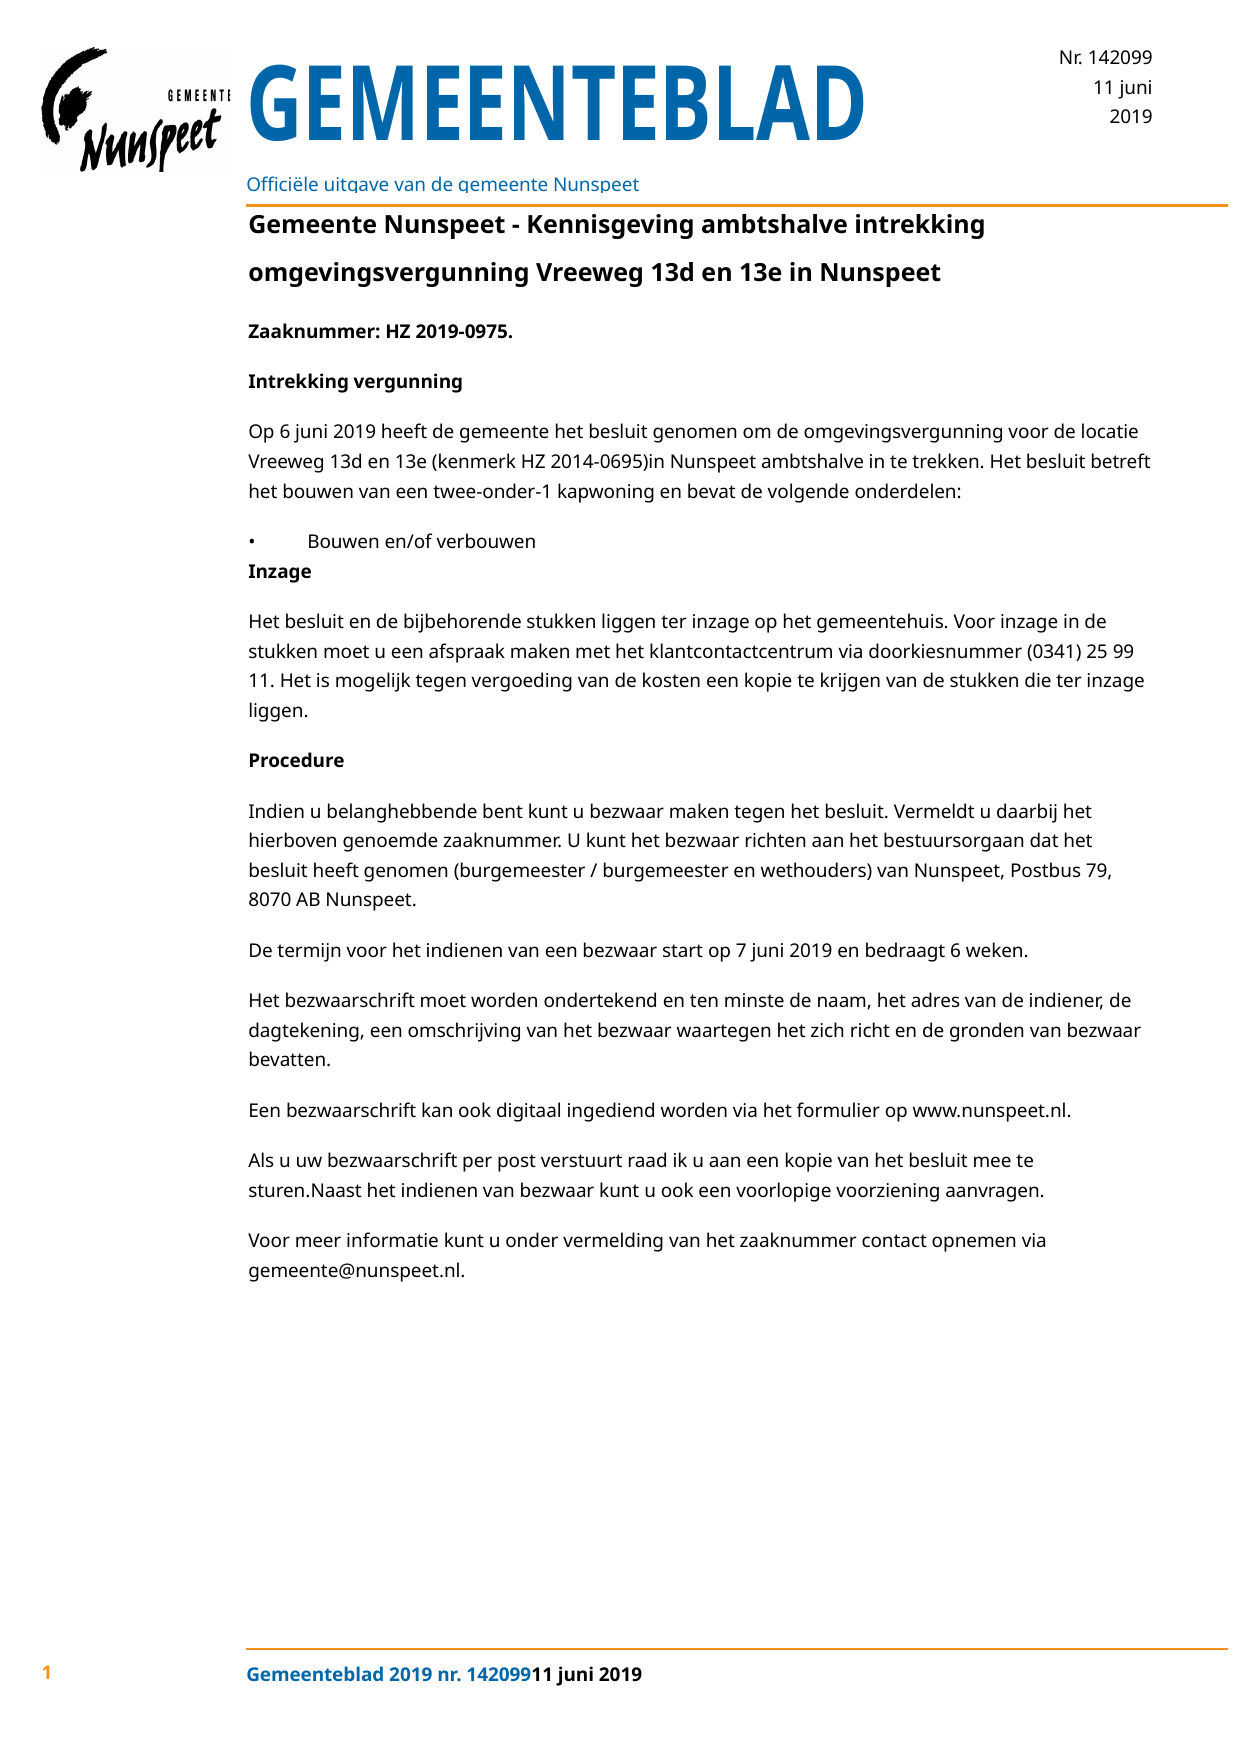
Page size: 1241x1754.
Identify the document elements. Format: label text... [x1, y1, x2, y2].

text Voor meer informatie kunt u onder vermelding van het zaaknummer contact opnemen via gemeente@nunspeet.nl. [248, 1227, 1152, 1283]
text Als u uw bezwaarschrift per post verstuurt raad ik u aan een kopie van het besluit mee te sturen.Naast het indienen van bezwaar kunt u ook een voorlopige voorziening aanvragen. [248, 1147, 1152, 1203]
text De termijn voor het indienen van een bezwaar start op 7 juni 2019 en bedraagt 6 weken. [248, 937, 1152, 963]
text Inzage [248, 558, 1152, 584]
text Op 6 juni 2019 heeft de gemeente het besluit genomen om de omgevingsvergunning voor de locatie Vreeweg 13d en 13e (kenmerk HZ 2014-0695)in Nunspeet ambtshalve in te trekken. Het besluit betreft het bouwen van een twee-onder-1 kapwoning en bevat de volgende onderdelen: [248, 419, 1152, 504]
text Gemeente Nunspeet - Kennisgeving ambtshalve intrekking omgevingsvergunning Vreeweg 13d en 13e in Nunspeet [248, 207, 1152, 288]
text Een bezwaarschrift kan ook digitaal ingediend worden via het formulier op www.nunspeet.nl. [248, 1097, 1152, 1123]
text Procedure [248, 747, 1152, 773]
text Het besluit en de bijbehorende stukken liggen ter inzage op het gemeentehuis. Voor inzage in de stukken moet u een afspraak maken met het klantcontactcentrum via doorkiesnummer (0341) 25 99 11. Het is mogelijk tegen vergoeding van de kosten een kopie te krijgen van de stukken die ter inzage liggen. [248, 608, 1152, 723]
picture [41, 47, 231, 172]
text Zaaknummer: HZ 2019-0975. [248, 318, 1152, 344]
text Intrekking vergunning [248, 368, 1152, 394]
list Bouwen en/of verbouwen [248, 528, 1152, 554]
text Indien u belanghebbende bent kunt u bezwaar maken tegen het besluit. Vermeldt u daarbij het hierboven genoemde zaaknummer. U kunt het bezwaar richten aan het bestuursorgaan dat het besluit heeft genomen (burgemeester / burgemeester en wethouders) van Nunspeet, Postbus 79, 8070 AB Nunspeet. [248, 798, 1152, 912]
text Het bezwaarschrift moet worden ondertekend en ten minste de naam, het adres van de indiener, de dagtekening, een omschrijving van het bezwaar waartegen het zich richt en de gronden van bezwaar bevatten. [248, 987, 1152, 1072]
